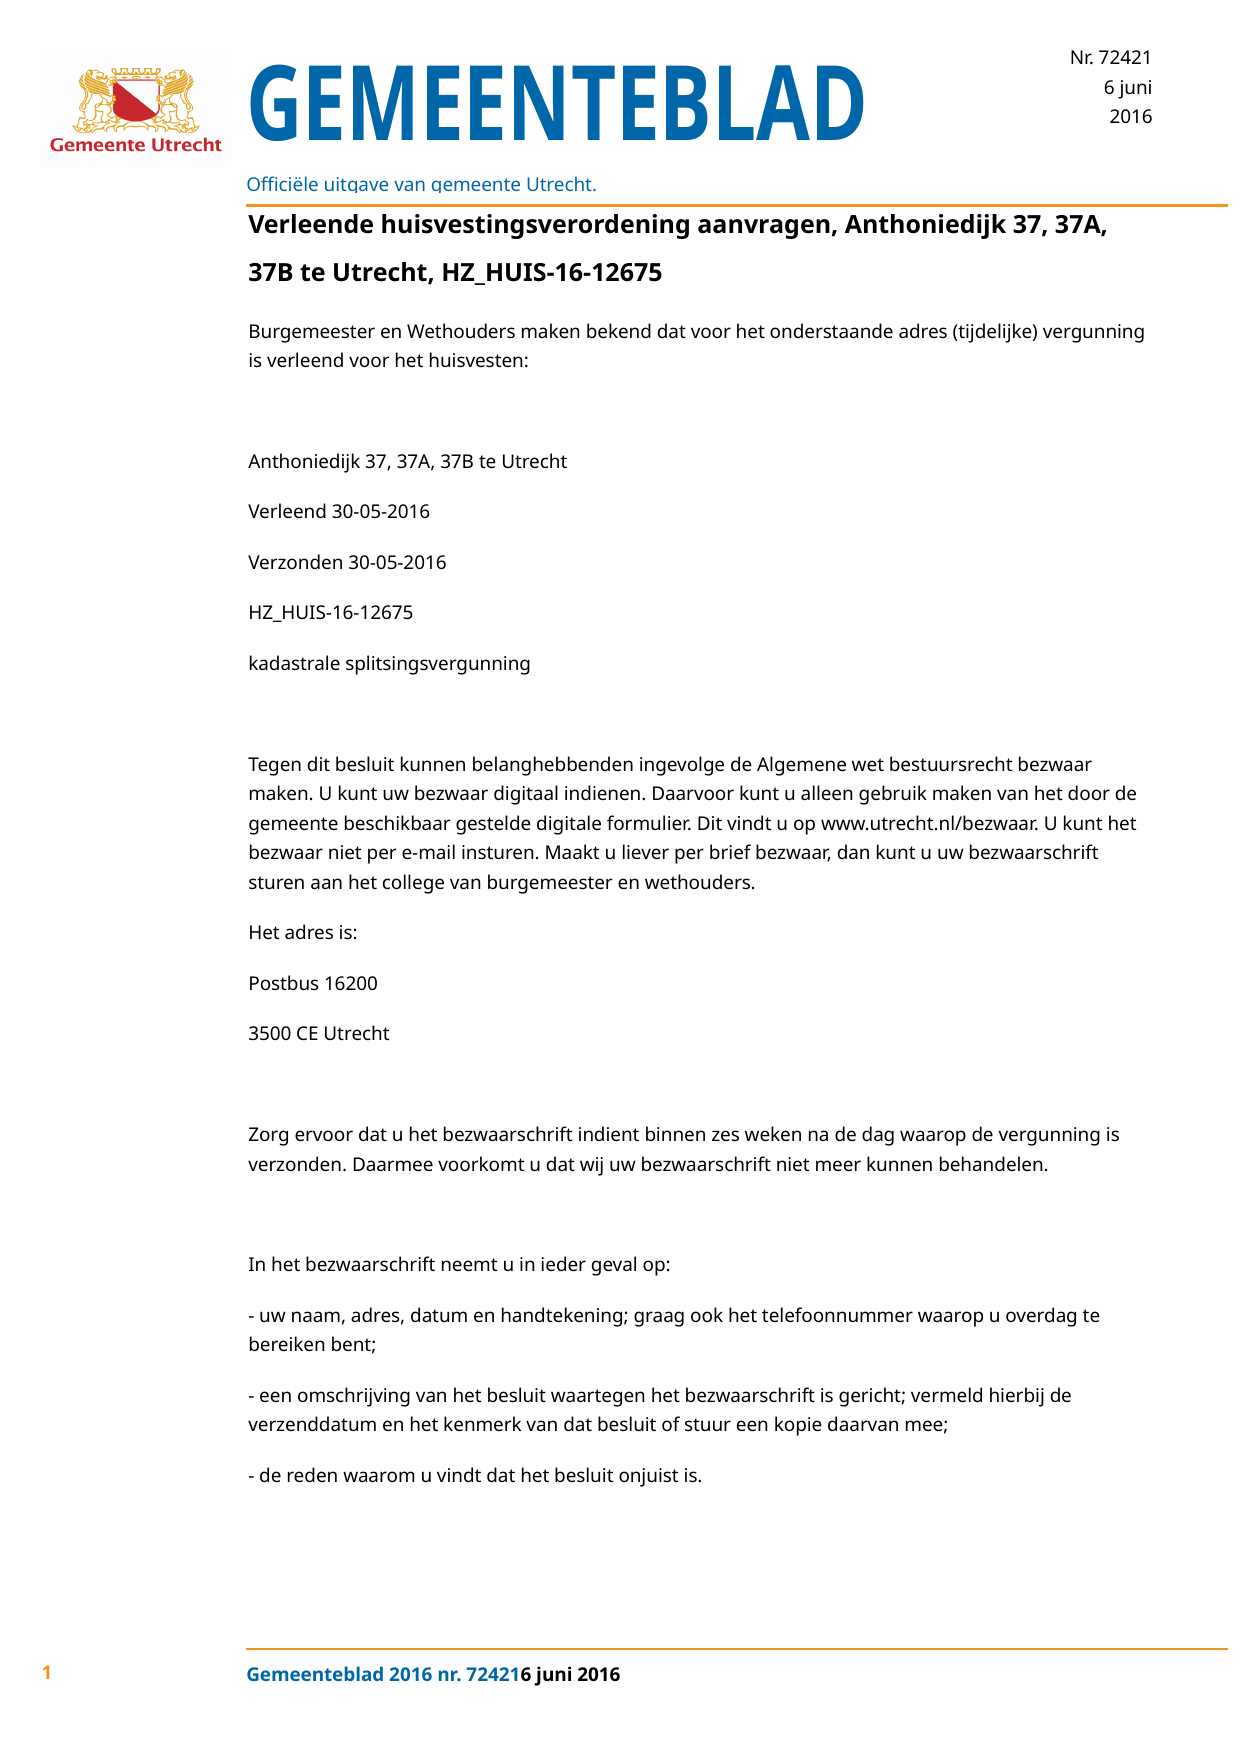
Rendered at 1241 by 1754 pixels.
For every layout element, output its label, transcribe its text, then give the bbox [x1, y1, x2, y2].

text Anthoniedijk 37, 37A, 37B te Utrecht [248, 448, 1152, 474]
text HZ_HUIS-16-12675 [248, 599, 1152, 625]
text Het adres is: [248, 919, 1152, 945]
text - uw naam, adres, datum en handtekening; graag ook het telefoonnummer waarop u overdag te bereiken bent; [248, 1302, 1152, 1357]
text Zorg ervoor dat u het bezwaarschrift indient binnen zes weken na de dag waarop de vergunning is verzonden. Daarmee voorkomt u dat wij uw bezwaarschrift niet meer kunnen behandelen. [248, 1121, 1152, 1177]
text kadastrale splitsingsvergunning [248, 650, 1152, 676]
text 3500 CE Utrecht [248, 1020, 1152, 1046]
text Burgemeester en Wethouders maken bekend dat voor het onderstaande adres (tijdelijke) vergunning is verleend voor het huisvesten: [248, 318, 1152, 373]
text In het bezwaarschrift neemt u in ieder geval op: [248, 1252, 1152, 1277]
text - een omschrijving van het besluit waartegen het bezwaarschrift is gericht; vermeld hierbij de verzenddatum en het kenmerk van dat besluit of stuur een kopie daarvan mee; [248, 1382, 1152, 1437]
text Postbus 16200 [248, 970, 1152, 996]
text Verleende huisvestingsverordening aanvragen, Anthoniedijk 37, 37A, 37B te Utrecht, HZ_HUIS-16-12675 [248, 207, 1152, 288]
text Tegen dit besluit kunnen belanghebbenden ingevolge de Algemene wet bestuursrecht bezwaar maken. U kunt uw bezwaar digitaal indienen. Daarvoor kunt u alleen gebruik maken van het door de gemeente beschikbaar gestelde digitale formulier. Dit vindt u op www.utrecht.nl/bezwaar. U kunt het bezwaar niet per e-mail insturen. Maakt u liever per brief bezwaar, dan kunt u uw bezwaarschrift sturen aan het college van burgemeester en wethouders. [248, 751, 1152, 895]
picture [41, 47, 231, 172]
text - de reden waarom u vindt dat het besluit onjuist is. [248, 1462, 1152, 1488]
text Verzonden 30-05-2016 [248, 549, 1152, 575]
text Verleend 30-05-2016 [248, 499, 1152, 524]
